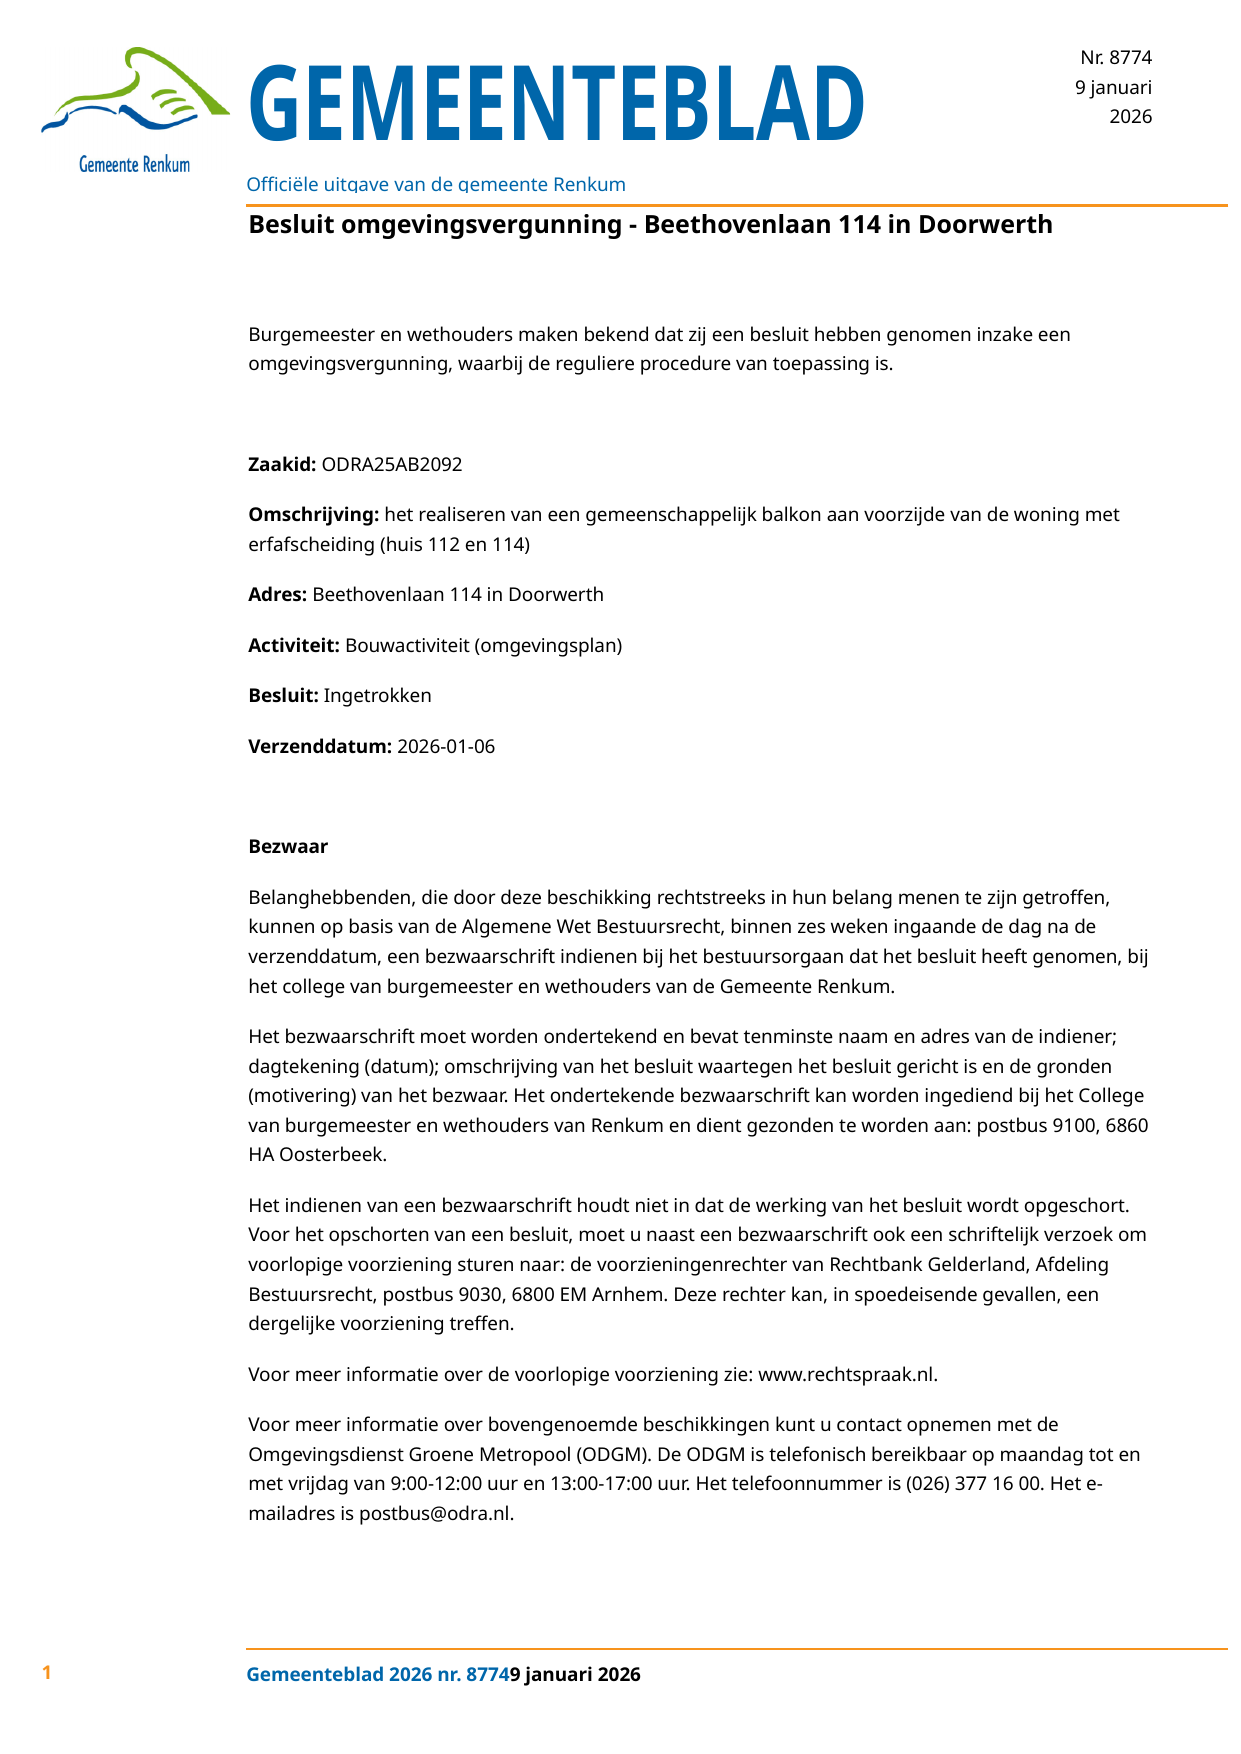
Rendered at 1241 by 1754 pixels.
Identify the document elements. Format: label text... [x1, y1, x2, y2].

text Voor meer informatie over bovengenoemde beschikkingen kunt u contact opnemen met de Omgevingsdienst Groene Metropool (ODGM). De ODGM is telefonisch bereikbaar op maandag tot en met vrijdag van 9:00-12:00 uur en 13:00-17:00 uur. Het telefoonnummer is (026) 377 16 00. Het e-mailadres is postbus@odra.nl. [248, 1411, 1152, 1526]
text Bezwaar [248, 834, 1152, 859]
text Burgemeester en wethouders maken bekend dat zij een besluit hebben genomen inzake een omgevingsvergunning, waarbij de reguliere procedure van toepassing is. [248, 321, 1152, 376]
text Zaakid: ODRA25AB2092 [248, 451, 1152, 477]
text Besluit omgevingsvergunning - Beethovenlaan 114 in Doorwerth [248, 207, 1152, 241]
picture [41, 47, 231, 172]
text Belanghebbenden, die door deze beschikking rechtstreeks in hun belang menen te zijn getroffen, kunnen op basis van de Algemene Wet Bestuursrecht, binnen zes weken ingaande de dag na de verzenddatum, een bezwaarschrift indienen bij het bestuursorgaan dat het besluit heeft genomen, bij het college van burgemeester en wethouders van de Gemeente Renkum. [248, 884, 1152, 998]
text Omschrijving: het realiseren van een gemeenschappelijk balkon aan voorzijde van de woning met erfafscheiding (huis 112 en 114) [248, 502, 1152, 557]
text Het bezwaarschrift moet worden ondertekend en bevat tenminste naam en adres van de indiener; dagtekening (datum); omschrijving van het besluit waartegen het besluit gericht is en de gronden (motivering) van het bezwaar. Het ondertekende bezwaarschrift kan worden ingediend bij het College van burgemeester en wethouders van Renkum en dient gezonden te worden aan: postbus 9100, 6860 HA Oosterbeek. [248, 1023, 1152, 1167]
text Activiteit: Bouwactiviteit (omgevingsplan) [248, 632, 1152, 658]
text Adres: Beethovenlaan 114 in Doorwerth [248, 582, 1152, 607]
text Besluit: Ingetrokken [248, 682, 1152, 708]
text Verzenddatum: 2026-01-06 [248, 733, 1152, 758]
text Het indienen van een bezwaarschrift houdt niet in dat de werking van het besluit wordt opgeschort. Voor het opschorten van een besluit, moet u naast een bezwaarschrift ook een schriftelijk verzoek om voorlopige voorziening sturen naar: de voorzieningenrechter van Rechtbank Gelderland, Afdeling Bestuursrecht, postbus 9030, 6800 EM Arnhem. Deze rechter kan, in spoedeisende gevallen, een dergelijke voorziening treffen. [248, 1192, 1152, 1336]
text Voor meer informatie over de voorlopige voorziening zie: www.rechtspraak.nl. [248, 1361, 1152, 1386]
